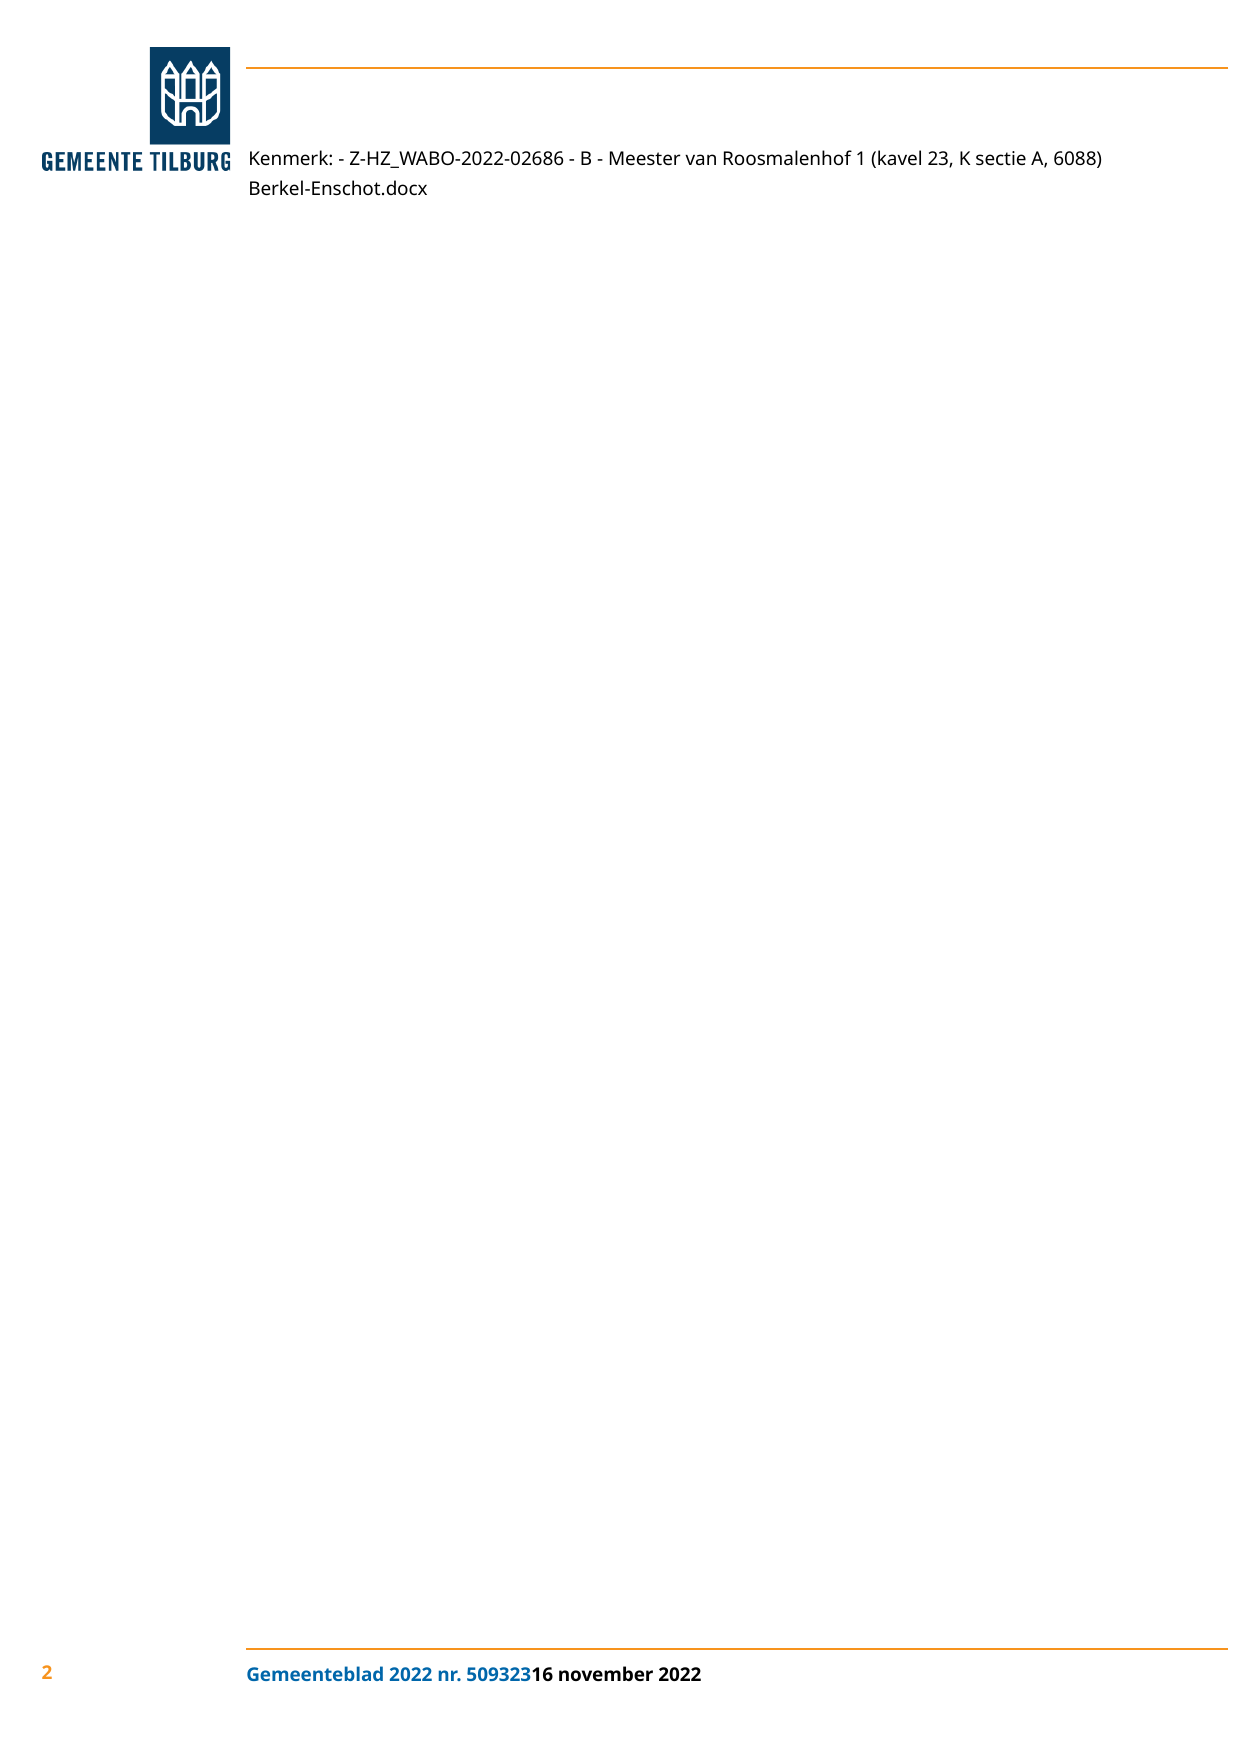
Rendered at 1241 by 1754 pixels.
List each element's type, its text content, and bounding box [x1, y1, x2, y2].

text Kenmerk: - Z-HZ_WABO-2022-02686 - B - Meester van Roosmalenhof 1 (kavel 23, K sectie A, 6088) Berkel-Enschot.docx [248, 145, 1152, 201]
picture [41, 47, 231, 172]
